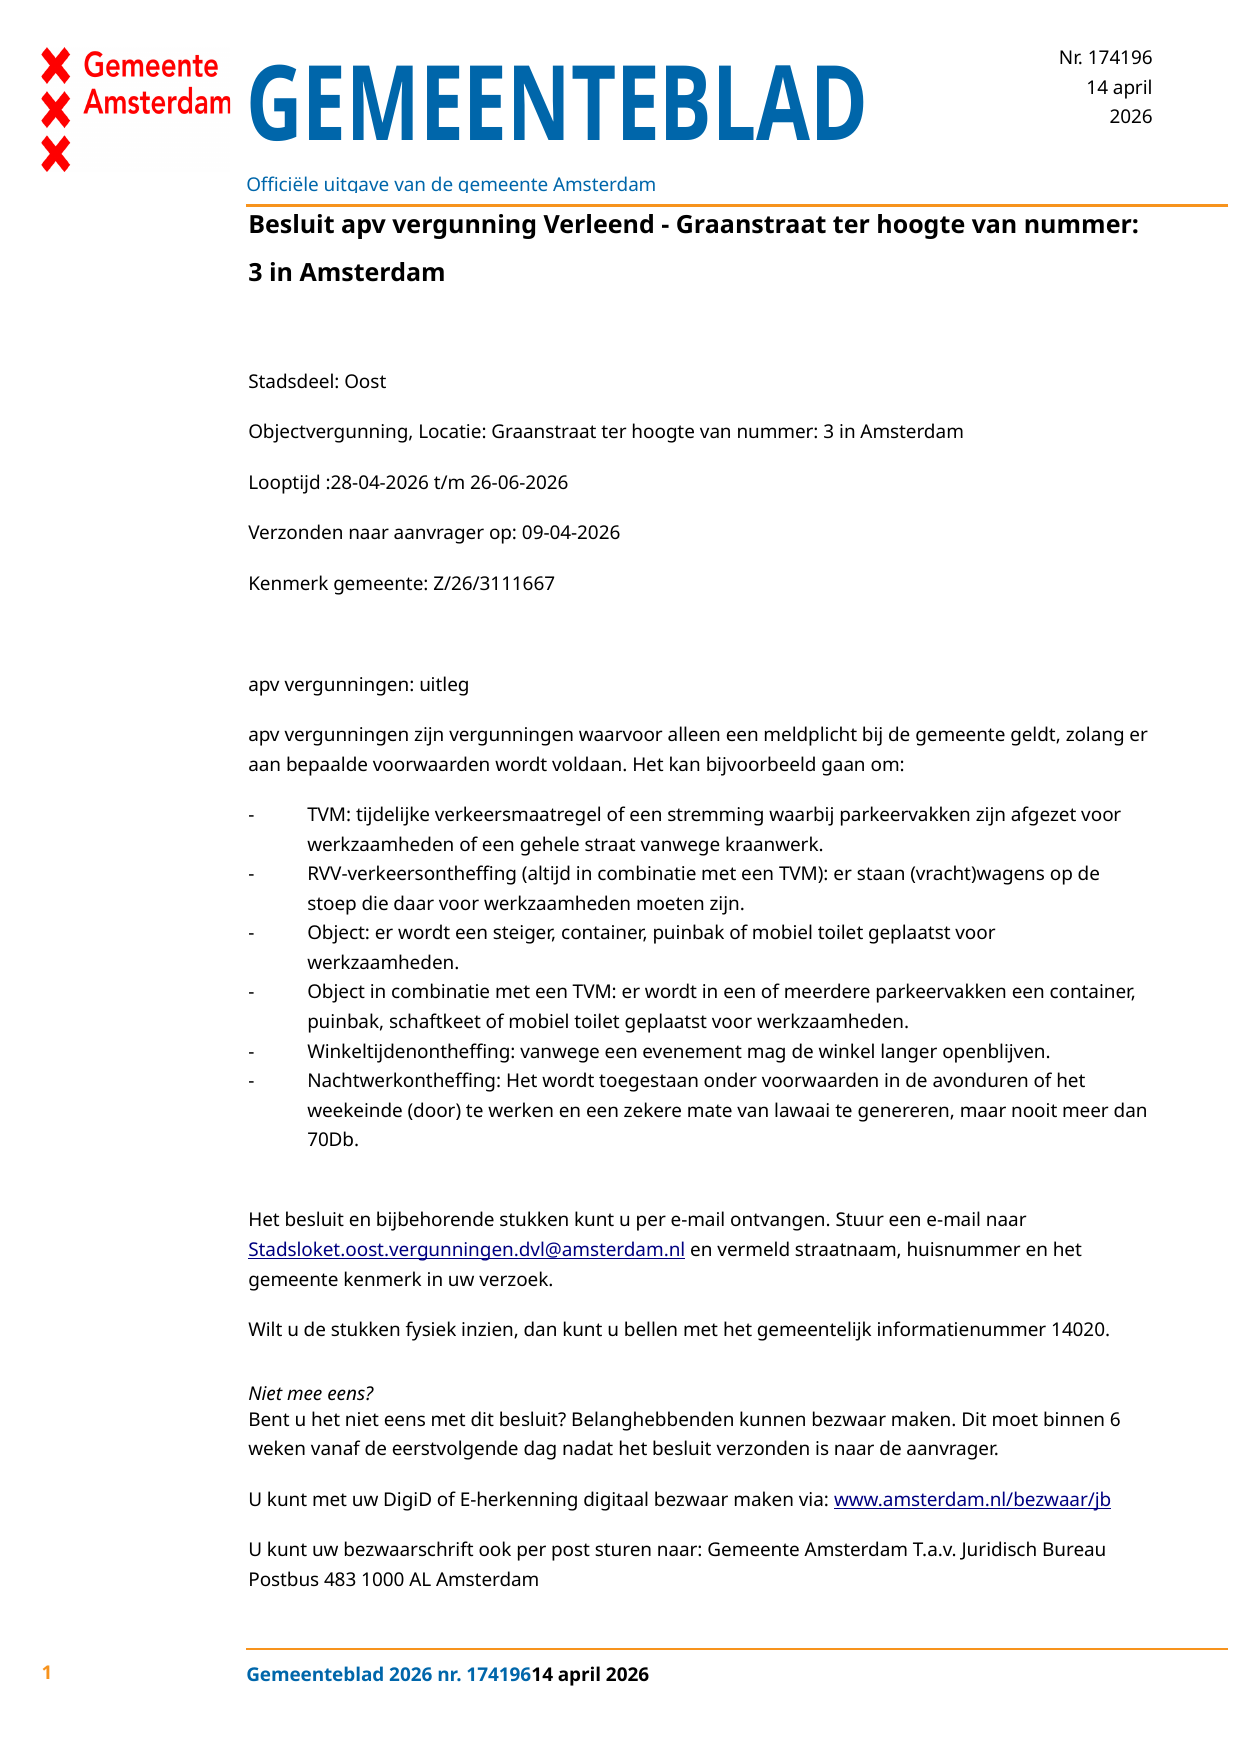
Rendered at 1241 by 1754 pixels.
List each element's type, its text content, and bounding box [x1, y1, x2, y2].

text Verzonden naar aanvrager op: 09-04-2026 [248, 519, 1152, 545]
text Besluit apv vergunning Verleend - Graanstraat ter hoogte van nummer: 3 in Amsterdam [248, 207, 1152, 288]
list Object: er wordt een steiger, container, puinbak of mobiel toilet geplaatst voor werkzaamheden. [248, 919, 1152, 975]
text Het besluit en bijbehorende stukken kunt u per e-mail ontvangen. Stuur een e-mail naar Stadsloket.oost.vergunningen.dvl@amsterdam.nl en vermeld straatnaam, huisnummer en het gemeente kenmerk in uw verzoek. [248, 1207, 1152, 1292]
text apv vergunningen zijn vergunningen waarvoor alleen een meldplicht bij de gemeente geldt, zolang er aan bepaalde voorwaarden wordt voldaan. Het kan bijvoorbeeld gaan om: [248, 721, 1152, 777]
text Wilt u de stukken fysiek inzien, dan kunt u bellen met het gemeentelijk informatienummer 14020. [248, 1316, 1152, 1342]
list Object in combinatie met een TVM: er wordt in een of meerdere parkeervakken een container, puinbak, schaftkeet of mobiel toilet geplaatst voor werkzaamheden. [248, 979, 1152, 1034]
text Looptijd :28-04-2026 t/m 26-06-2026 [248, 469, 1152, 495]
text U kunt met uw DigiD of E-herkenning digitaal bezwaar maken via: www.amsterdam.nl/bezwaar/jb [248, 1486, 1152, 1512]
text Stadsdeel: Oost [248, 368, 1152, 394]
text apv vergunningen: uitleg [248, 671, 1152, 697]
list RVV-verkeersontheffing (altijd in combinatie met een TVM): er staan (vracht)wagens op de stoep die daar voor werkzaamheden moeten zijn. [248, 860, 1152, 916]
list Winkeltijdenontheffing: vanwege een evenement mag de winkel langer openblijven. [248, 1038, 1152, 1064]
text Bent u het niet eens met dit besluit? Belanghebbenden kunnen bezwaar maken. Dit moet binnen 6 weken vanaf de eerstvolgende dag nadat het besluit verzonden is naar de aanvrager. [248, 1406, 1152, 1461]
list Nachtwerkontheffing: Het wordt toegestaan onder voorwaarden in de avonduren of het weekeinde (door) te werken en een zekere mate van lawaai te genereren, maar nooit meer dan 70Db. [248, 1067, 1152, 1152]
text U kunt uw bezwaarschrift ook per post sturen naar: Gemeente Amsterdam T.a.v. Juridisch Bureau Postbus 483 1000 AL Amsterdam [248, 1536, 1152, 1592]
text Niet mee eens? [248, 1380, 1152, 1406]
list TVM: tijdelijke verkeersmaatregel of een stremming waarbij parkeervakken zijn afgezet voor werkzaamheden of een gehele straat vanwege kraanwerk. [248, 801, 1152, 857]
text Kenmerk gemeente: Z/26/3111667 [248, 570, 1152, 596]
text Objectvergunning, Locatie: Graanstraat ter hoogte van nummer: 3 in Amsterdam [248, 419, 1152, 444]
picture [41, 47, 231, 172]
